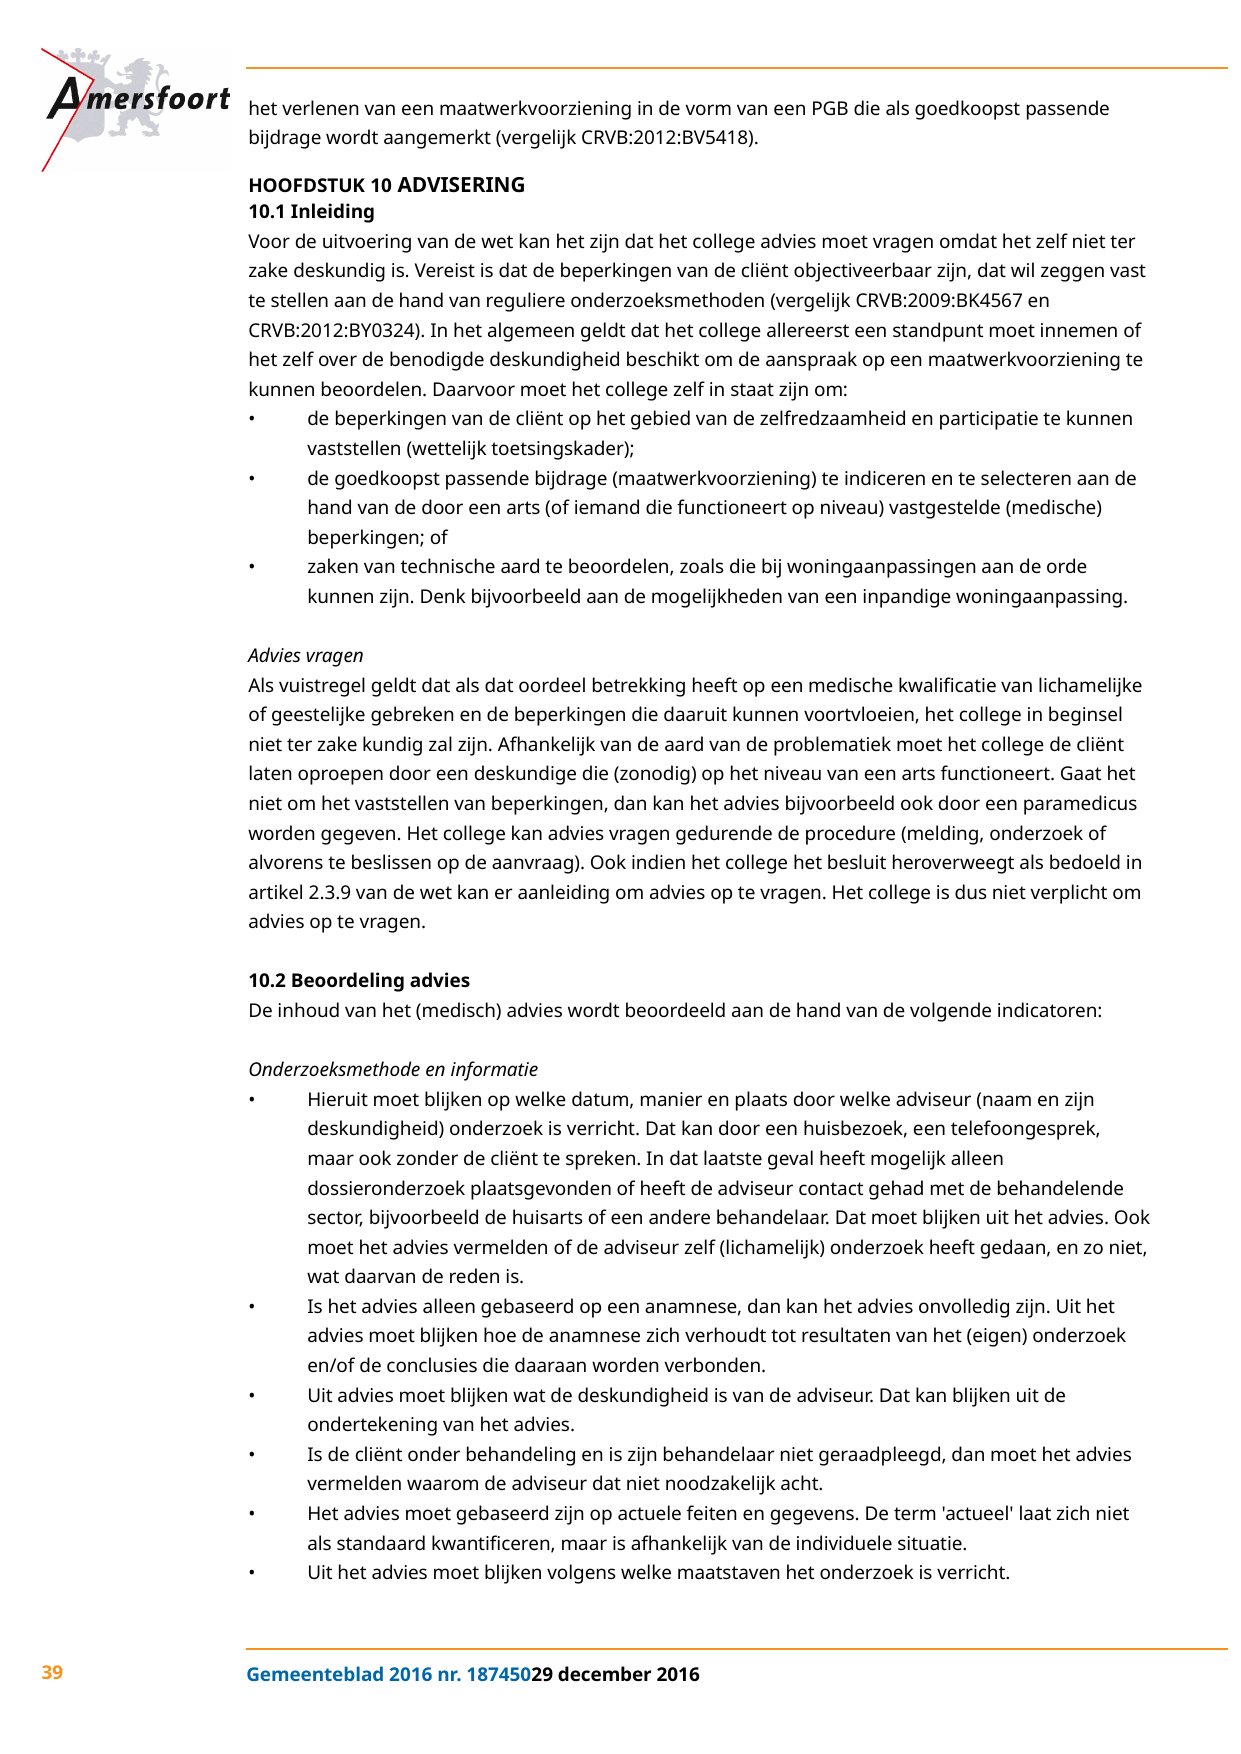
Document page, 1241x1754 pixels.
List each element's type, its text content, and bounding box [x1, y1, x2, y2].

text Advies vragen [248, 642, 1152, 668]
text 10.1 Inleiding [248, 198, 1152, 224]
list Hieruit moet blijken op welke datum, manier en plaats door welke adviseur (naam en zijn deskundigheid) onderzoek is verricht. Dat kan door een huisbezoek, een telefoongesprek, maar ook zonder de cliënt te spreken. In dat laatste geval heeft mogelijk alleen dossieronderzoek plaatsgevonden of heeft de adviseur contact gehad met de behandelende sector, bijvoorbeeld de huisarts of een andere behandelaar. Dat moet blijken uit het advies. Ook moet het advies vermelden of de adviseur zelf (lichamelijk) onderzoek heeft gedaan, en zo niet, wat daarvan de reden is. [248, 1086, 1152, 1289]
list zaken van technische aard te beoordelen, zoals die bij woningaanpassingen aan de orde kunnen zijn. Denk bijvoorbeeld aan de mogelijkheden van een inpandige woningaanpassing. [248, 553, 1152, 609]
text Voor de uitvoering van de wet kan het zijn dat het college advies moet vragen omdat het zelf niet ter zake deskundig is. Vereist is dat de beperkingen van de cliënt objectiveerbaar zijn, dat wil zeggen vast te stellen aan de hand van reguliere onderzoeksmethoden (vergelijk CRVB:2009:BK4567 en CRVB:2012:BY0324). In het algemeen geldt dat het college allereerst een standpunt moet innemen of het zelf over de benodigde deskundigheid beschikt om de aanspraak op een maatwerkvoorziening te kunnen beoordelen. Daarvoor moet het college zelf in staat zijn om: [248, 228, 1152, 402]
list de beperkingen van de cliënt op het gebied van de zelfredzaamheid en participatie te kunnen vaststellen (wettelijk toetsingskader); [248, 406, 1152, 461]
text HOOFDSTUK 10 ADVISERING [248, 170, 1152, 198]
list Uit het advies moet blijken volgens welke maatstaven het onderzoek is verricht. [248, 1559, 1152, 1585]
text De inhoud van het (medisch) advies wordt beoordeeld aan de hand van de volgende indicatoren: [248, 997, 1152, 1023]
text 10.2 Beoordeling advies [248, 968, 1152, 993]
list de goedkoopst passende bijdrage (maatwerkvoorziening) te indiceren en te selecteren aan de hand van de door een arts (of iemand die functioneert op niveau) vastgestelde (medische) beperkingen; of [248, 465, 1152, 549]
list Is de cliënt onder behandeling en is zijn behandelaar niet geraadpleegd, dan moet het advies vermelden waarom de adviseur dat niet noodzakelijk acht. [248, 1441, 1152, 1496]
text Als vuistregel geldt dat als dat oordeel betrekking heeft op een medische kwalificatie van lichamelijke of geestelijke gebreken en de beperkingen die daaruit kunnen voortvloeien, het college in beginsel niet ter zake kundig zal zijn. Afhankelijk van de aard van de problematiek moet het college de cliënt laten oproepen door een deskundige die (zonodig) op het niveau van een arts functioneert. Gaat het niet om het vaststellen van beperkingen, dan kan het advies bijvoorbeeld ook door een paramedicus worden gegeven. Het college kan advies vragen gedurende de procedure (melding, onderzoek of alvorens te beslissen op de aanvraag). Ook indien het college het besluit heroverweegt als bedoeld in artikel 2.3.9 van de wet kan er aanleiding om advies op te vragen. Het college is dus niet verplicht om advies op te vragen. [248, 672, 1152, 934]
list Uit advies moet blijken wat de deskundigheid is van de adviseur. Dat kan blijken uit de ondertekening van het advies. [248, 1382, 1152, 1437]
list Het advies moet gebaseerd zijn op actuele feiten en gegevens. De term 'actueel' laat zich niet als standaard kwantificeren, maar is afhankelijk van de individuele situatie. [248, 1500, 1152, 1555]
picture [41, 47, 231, 172]
text het verlenen van een maatwerkvoorziening in de vorm van een PGB die als goedkoopst passende bijdrage wordt aangemerkt (vergelijk CRVB:2012:BV5418). [248, 95, 1152, 150]
text Onderzoeksmethode en informatie [248, 1056, 1152, 1082]
list Is het advies alleen gebaseerd op een anamnese, dan kan het advies onvolledig zijn. Uit het advies moet blijken hoe de anamnese zich verhoudt tot resultaten van het (eigen) onderzoek en/of de conclusies die daaraan worden verbonden. [248, 1293, 1152, 1378]
